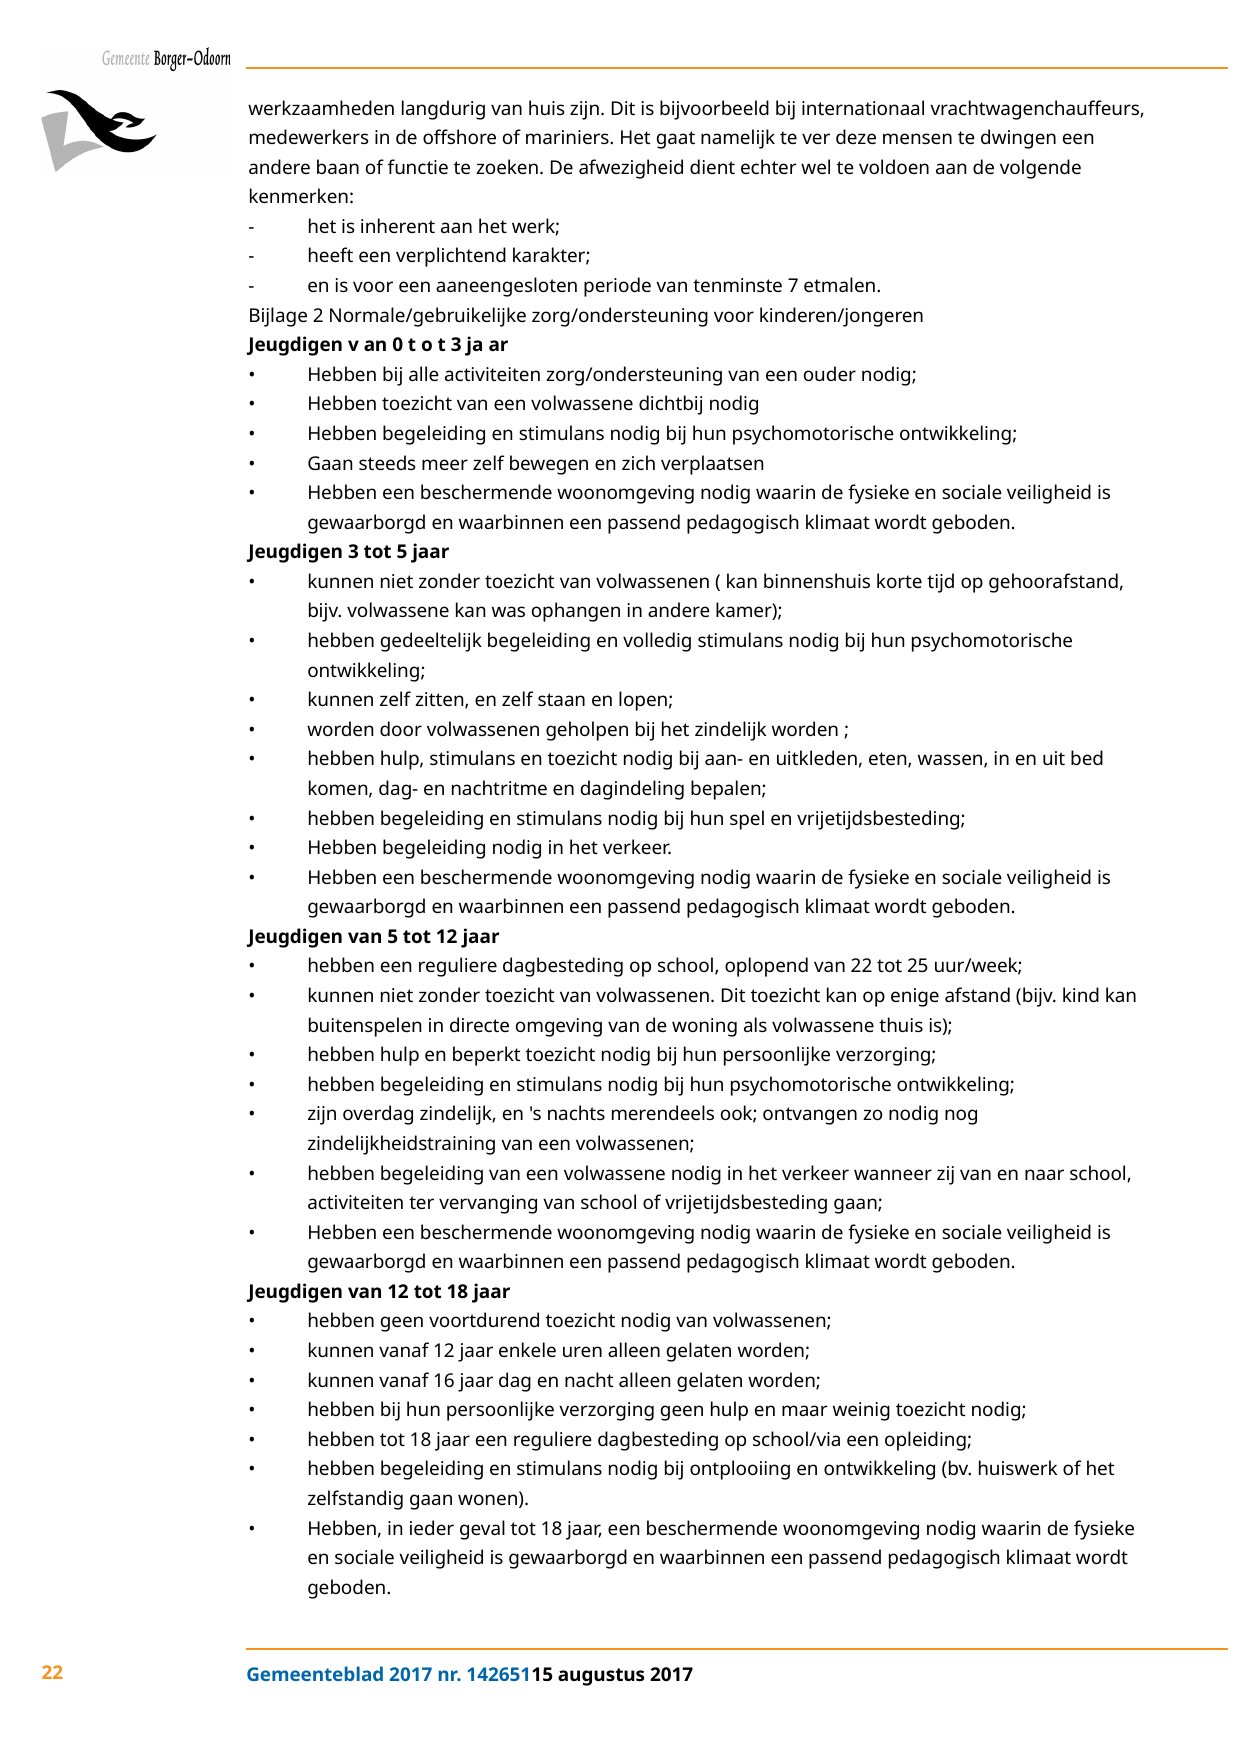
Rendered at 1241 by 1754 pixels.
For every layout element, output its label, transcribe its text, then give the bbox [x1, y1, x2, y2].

list kunnen niet zonder toezicht van volwassenen. Dit toezicht kan op enige afstand (bijv. kind kan buitenspelen in directe omgeving van de woning als volwassene thuis is); [248, 982, 1152, 1038]
picture [41, 47, 231, 172]
text Jeugdigen van 12 tot 18 jaar [248, 1278, 1152, 1304]
list kunnen niet zonder toezicht van volwassenen ( kan binnenshuis korte tijd op gehoorafstand, bijv. volwassene kan was ophangen in andere kamer); [248, 568, 1152, 623]
list hebben begeleiding en stimulans nodig bij ontplooiing en ontwikkeling (bv. huiswerk of het zelfstandig gaan wonen). [248, 1456, 1152, 1511]
list het is inherent aan het werk; [248, 213, 1152, 239]
list Hebben een beschermende woonomgeving nodig waarin de fysieke en sociale veiligheid is gewaarborgd en waarbinnen een passend pedagogisch klimaat wordt geboden. [248, 1219, 1152, 1274]
list heeft een verplichtend karakter; [248, 243, 1152, 268]
list zijn overdag zindelijk, en 's nachts merendeels ook; ontvangen zo nodig nog zindelijkheidstraining van een volwassenen; [248, 1101, 1152, 1156]
list Hebben, in ieder geval tot 18 jaar, een beschermende woonomgeving nodig waarin de fysieke en sociale veiligheid is gewaarborgd en waarbinnen een passend pedagogisch klimaat wordt geboden. [248, 1515, 1152, 1600]
list hebben begeleiding van een volwassene nodig in het verkeer wanneer zij van en naar school, activiteiten ter vervanging van school of vrijetijdsbesteding gaan; [248, 1160, 1152, 1215]
text werkzaamheden langdurig van huis zijn. Dit is bijvoorbeeld bij internationaal vrachtwagenchauffeurs, medewerkers in de offshore of mariniers. Het gaat namelijk te ver deze mensen te dwingen een andere baan of functie te zoeken. De afwezigheid dient echter wel te voldoen aan de volgende kenmerken: [248, 95, 1152, 209]
list hebben een reguliere dagbesteding op school, oplopend van 22 tot 25 uur/week; [248, 953, 1152, 978]
list hebben hulp, stimulans en toezicht nodig bij aan- en uitkleden, eten, wassen, in en uit bed komen, dag- en nachtritme en dagindeling bepalen; [248, 746, 1152, 801]
list Hebben bij alle activiteiten zorg/ondersteuning van een ouder nodig; [248, 361, 1152, 387]
list hebben begeleiding en stimulans nodig bij hun psychomotorische ontwikkeling; [248, 1071, 1152, 1097]
text Jeugdigen 3 tot 5 jaar [248, 538, 1152, 564]
list kunnen zelf zitten, en zelf staan en lopen; [248, 686, 1152, 712]
text Bijlage 2 Normale/gebruikelijke zorg/ondersteuning voor kinderen/jongeren [248, 302, 1152, 328]
list en is voor een aaneengesloten periode van tenminste 7 etmalen. [248, 272, 1152, 298]
list Hebben begeleiding nodig in het verkeer. [248, 834, 1152, 860]
list Hebben begeleiding en stimulans nodig bij hun psychomotorische ontwikkeling; [248, 420, 1152, 446]
list Hebben een beschermende woonomgeving nodig waarin de fysieke en sociale veiligheid is gewaarborgd en waarbinnen een passend pedagogisch klimaat wordt geboden. [248, 864, 1152, 919]
text Jeugdigen van 5 tot 12 jaar [248, 923, 1152, 949]
text Jeugdigen v an 0 t o t 3 ja ar [248, 331, 1152, 357]
list hebben hulp en beperkt toezicht nodig bij hun persoonlijke verzorging; [248, 1041, 1152, 1067]
list hebben geen voortdurend toezicht nodig van volwassenen; [248, 1308, 1152, 1333]
list kunnen vanaf 12 jaar enkele uren alleen gelaten worden; [248, 1337, 1152, 1363]
list worden door volwassenen geholpen bij het zindelijk worden ; [248, 716, 1152, 742]
list hebben tot 18 jaar een reguliere dagbesteding op school/via een opleiding; [248, 1426, 1152, 1452]
list hebben bij hun persoonlijke verzorging geen hulp en maar weinig toezicht nodig; [248, 1396, 1152, 1422]
list Hebben toezicht van een volwassene dichtbij nodig [248, 391, 1152, 416]
list Gaan steeds meer zelf bewegen en zich verplaatsen [248, 450, 1152, 476]
list hebben gedeeltelijk begeleiding en volledig stimulans nodig bij hun psychomotorische ontwikkeling; [248, 627, 1152, 683]
list kunnen vanaf 16 jaar dag en nacht alleen gelaten worden; [248, 1367, 1152, 1393]
list Hebben een beschermende woonomgeving nodig waarin de fysieke en sociale veiligheid is gewaarborgd en waarbinnen een passend pedagogisch klimaat wordt geboden. [248, 479, 1152, 535]
list hebben begeleiding en stimulans nodig bij hun spel en vrijetijdsbesteding; [248, 805, 1152, 831]
